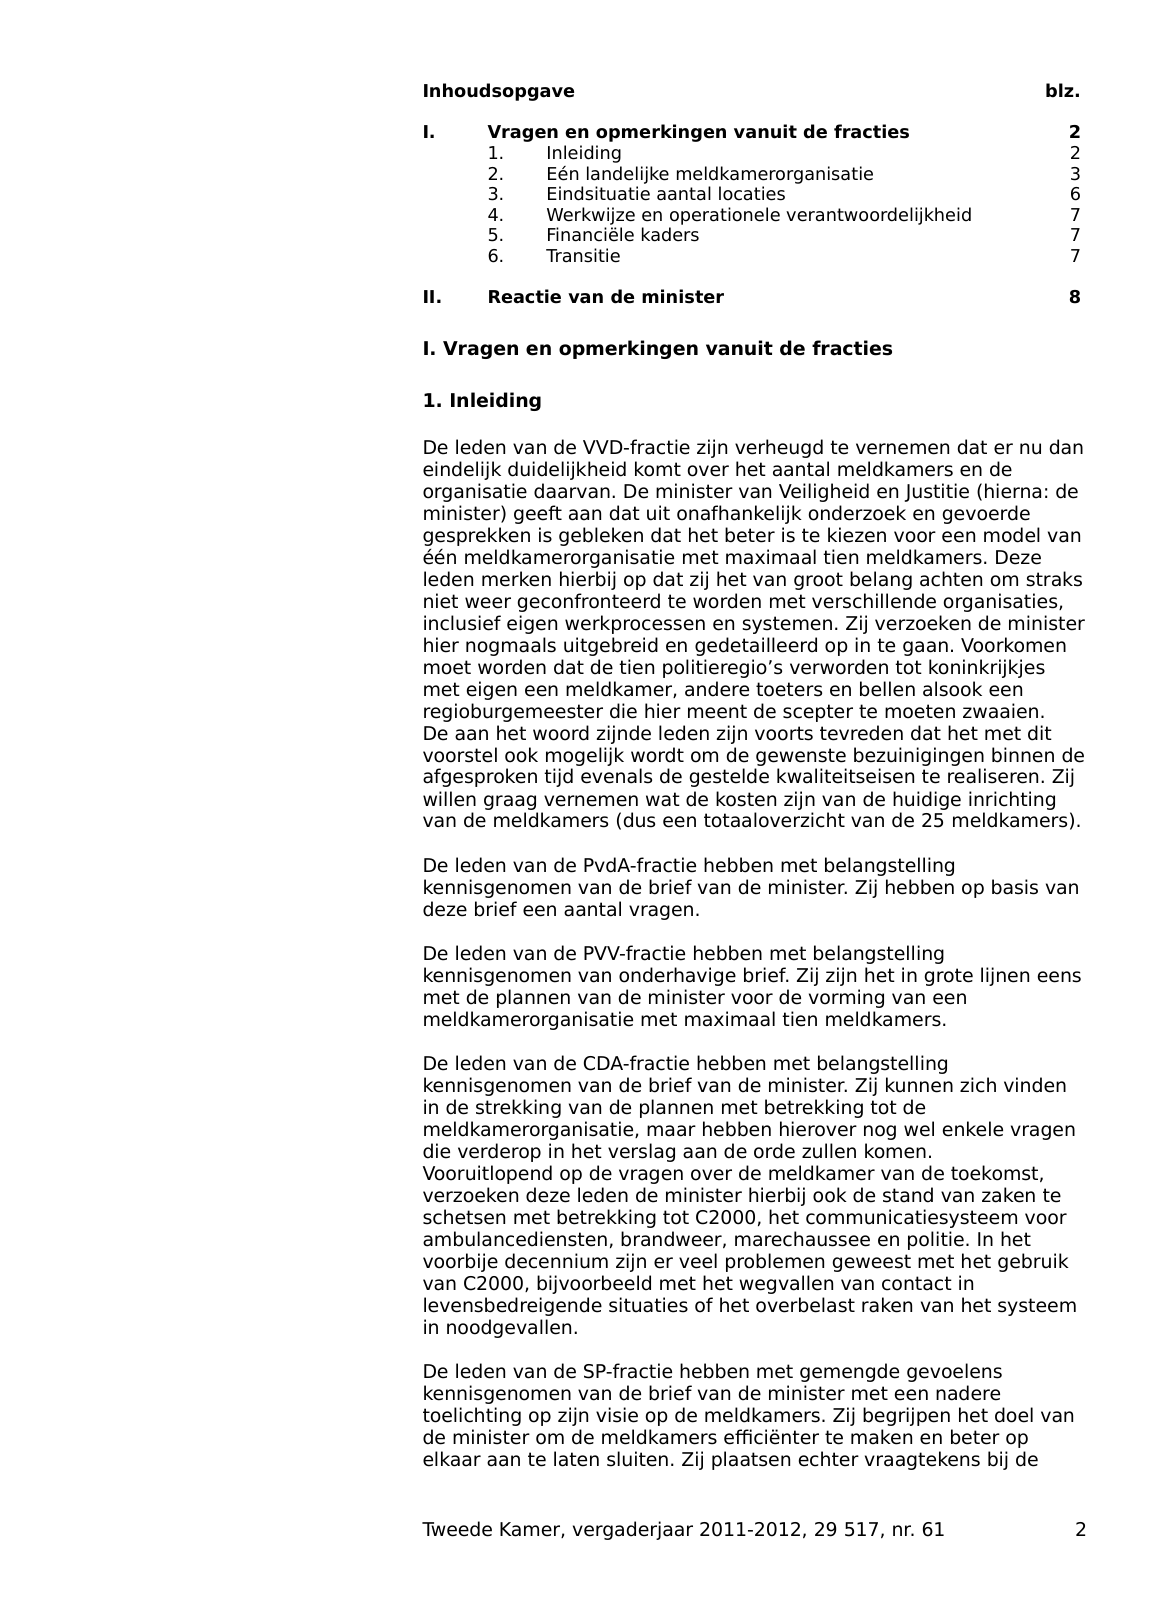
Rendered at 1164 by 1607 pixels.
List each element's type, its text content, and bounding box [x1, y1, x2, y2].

table_cell 7 [1013, 205, 1087, 225]
table_cell 6 [1013, 184, 1087, 205]
table_cell 2 [1013, 122, 1087, 143]
table_cell [422, 102, 481, 122]
table_cell [422, 246, 481, 267]
table_cell [481, 102, 540, 122]
text De leden van de VVD-fractie zijn verheugd te vernemen dat er nu dan eindelijk duidelijkheid komt over het aantal meldkamers en de organisatie daarvan. De minister van Veiligheid en Justitie (hierna: de minister) geeft aan dat uit onafhankelijk onderzoek en gevoerde gesprekken is gebleken dat het beter is te kiezen voor een model van één meldkamerorganisatie met maximaal tien meldkamers. Deze leden merken hierbij op dat zij het van groot belang achten om straks niet weer geconfronteerd te worden met verschillende organisaties, inclusief eigen werkprocessen en systemen. Zij verzoeken de minister hier nogmaals uitgebreid en gedetailleerd op in te gaan. Voorkomen moet worden dat de tien politieregio’s verworden tot koninkrijkjes met eigen een meldkamer, andere toeters en bellen alsook een regioburgemeester die hier meent de scepter te moeten zwaaien. [422, 437, 1087, 722]
table_cell Vragen en opmerkingen vanuit de fracties [481, 122, 1013, 143]
subtitle I. Vragen en opmerkingen vanuit de fracties [422, 338, 1087, 360]
table_cell 2. [481, 164, 540, 184]
table_header blz. [1013, 81, 1087, 102]
table_cell [540, 102, 1013, 122]
table_cell II. [422, 287, 481, 308]
table_cell Eén landelijke meldkamerorganisatie [540, 164, 1013, 184]
table_cell [422, 164, 481, 184]
subtitle 1. Inleiding [422, 390, 1087, 412]
table_cell Reactie van de minister [481, 287, 1013, 308]
table_cell Transitie [540, 246, 1013, 267]
table_cell [540, 267, 1013, 287]
table_cell [422, 225, 481, 246]
table_cell I. [422, 122, 481, 143]
table_cell 2 [1013, 143, 1087, 163]
table_cell 6. [481, 246, 540, 267]
table_cell [422, 205, 481, 225]
text De leden van de SP-fractie hebben met gemengde gevoelens kennisgenomen van de brief van de minister met een nadere toelichting op zijn visie op de meldkamers. Zij begrijpen het doel van de minister om de meldkamers efficiënter te maken en beter op elkaar aan te laten sluiten. Zij plaatsen echter vraagtekens bij de [422, 1361, 1087, 1471]
text De leden van de PVV-fractie hebben met belangstelling kennisgenomen van onderhavige brief. Zij zijn het in grote lijnen eens met de plannen van de minister voor de vorming van een meldkamerorganisatie met maximaal tien meldkamers. [422, 943, 1087, 1031]
table_cell 4. [481, 205, 540, 225]
table_cell [1013, 102, 1087, 122]
table_cell [1013, 267, 1087, 287]
text De leden van de PvdA-fractie hebben met belangstelling kennisgenomen van de brief van de minister. Zij hebben op basis van deze brief een aantal vragen. [422, 854, 1087, 921]
table_cell 7 [1013, 225, 1087, 246]
table_cell [422, 184, 481, 205]
table_cell Inleiding [540, 143, 1013, 163]
table_cell [422, 267, 481, 287]
table_cell 1. [481, 143, 540, 163]
table_cell 8 [1013, 287, 1087, 308]
table_cell [422, 143, 481, 163]
table_cell [481, 267, 540, 287]
table_cell 7 [1013, 246, 1087, 267]
table_cell 5. [481, 225, 540, 246]
table_header Inhoudsopgave [422, 81, 1013, 102]
table_cell Eindsituatie aantal locaties [540, 184, 1013, 205]
table_cell Financiële kaders [540, 225, 1013, 246]
table_cell 3 [1013, 164, 1087, 184]
table_cell 3. [481, 184, 540, 205]
table_cell Werkwijze en operationele verantwoordelijkheid [540, 205, 1013, 225]
text De aan het woord zijnde leden zijn voorts tevreden dat het met dit voorstel ook mogelijk wordt om de gewenste bezuinigingen binnen de afgesproken tijd evenals de gestelde kwaliteitseisen te realiseren. Zij willen graag vernemen wat de kosten zijn van de huidige inrichting van de meldkamers (dus een totaaloverzicht van de 25 meldkamers). [422, 722, 1087, 832]
text De leden van de CDA-fractie hebben met belangstelling kennisgenomen van de brief van de minister. Zij kunnen zich vinden in de strekking van de plannen met betrekking tot de meldkamerorganisatie, maar hebben hierover nog wel enkele vragen die verderop in het verslag aan de orde zullen komen. [422, 1053, 1087, 1163]
text Vooruitlopend op de vragen over de meldkamer van de toekomst, verzoeken deze leden de minister hierbij ook de stand van zaken te schetsen met betrekking tot C2000, het communicatiesysteem voor ambulancediensten, brandweer, marechaussee en politie. In het voorbije decennium zijn er veel problemen geweest met het gebruik van C2000, bijvoorbeeld met het wegvallen van contact in levensbedreigende situaties of het overbelast raken van het systeem in noodgevallen. [422, 1163, 1087, 1338]
